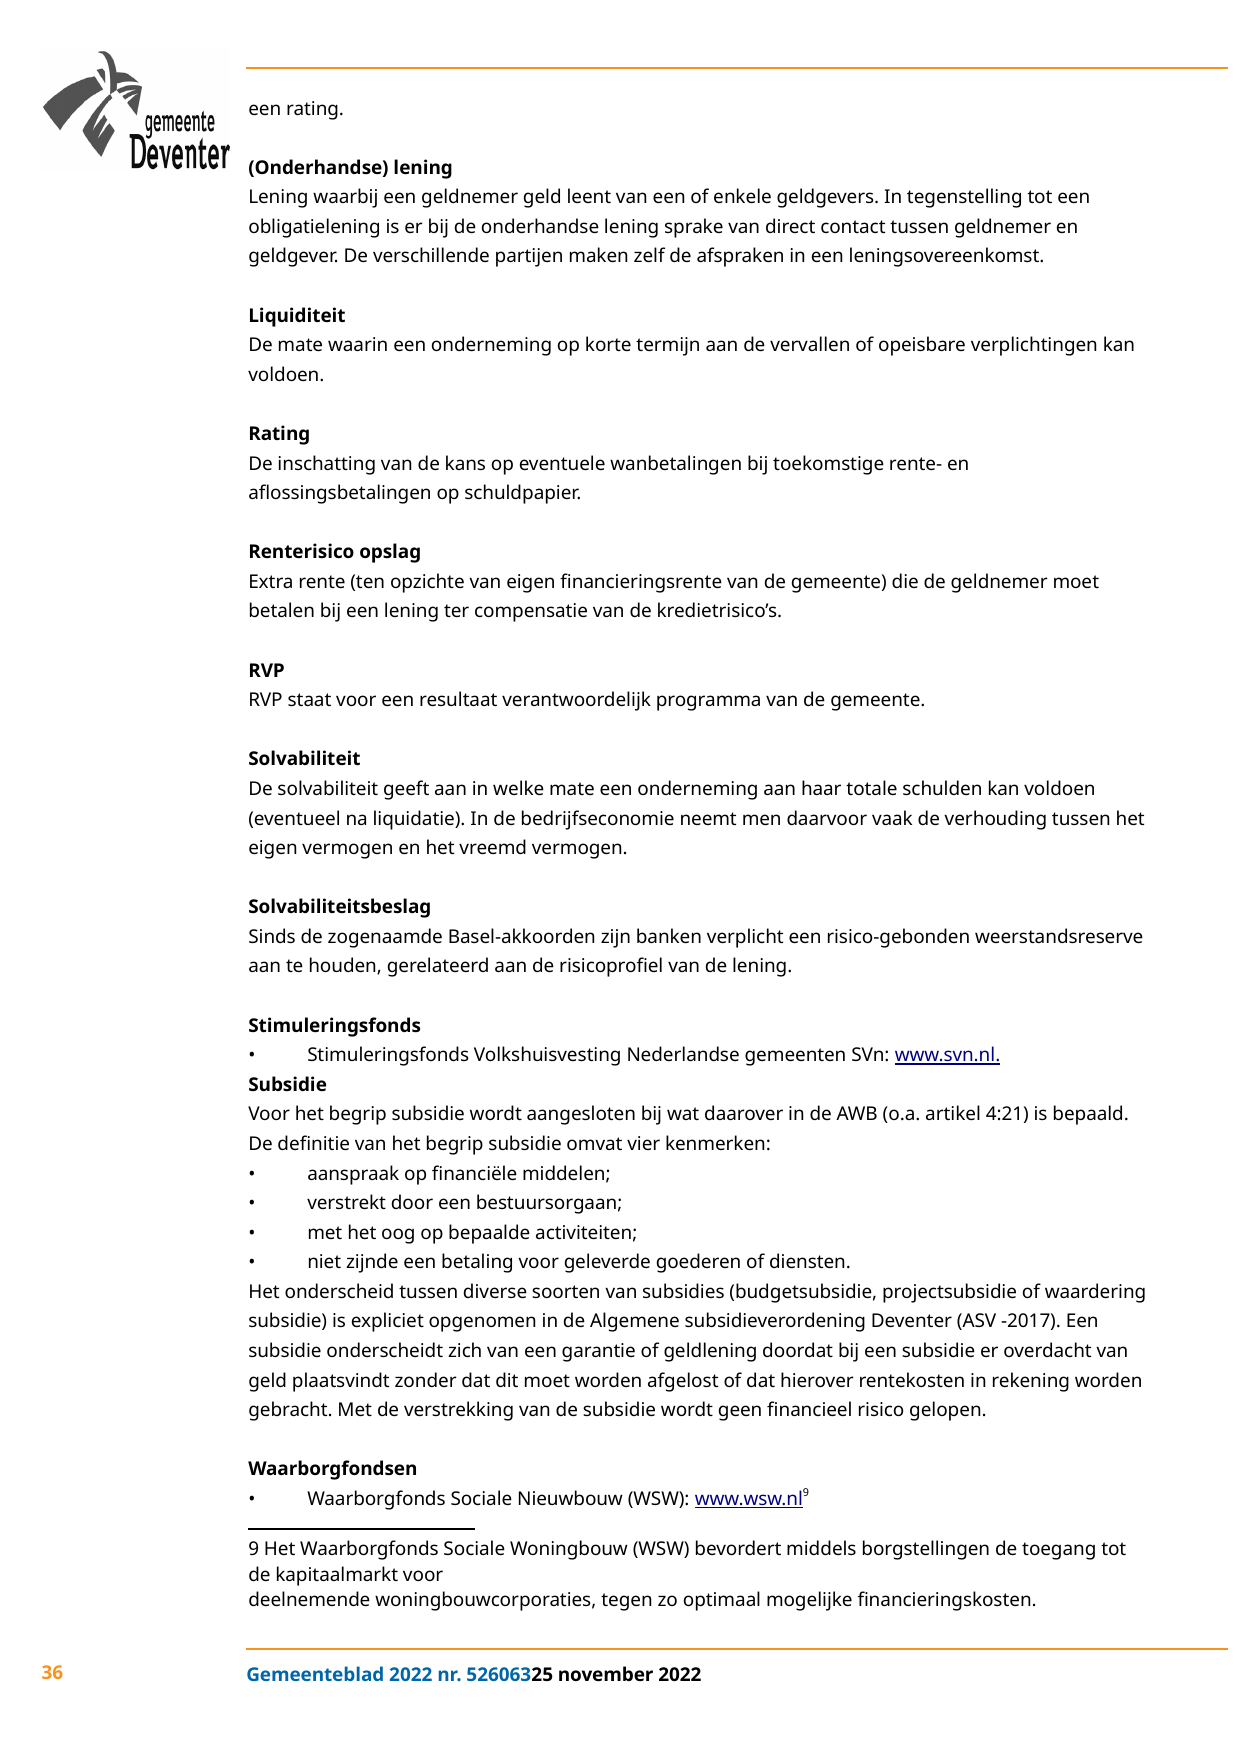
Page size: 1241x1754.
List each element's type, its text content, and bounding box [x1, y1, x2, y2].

text Sinds de zogenaamde Basel-akkoorden zijn banken verplicht een risico-gebonden weerstandsreserve aan te houden, gerelateerd aan de risicoprofiel van de lening. [248, 923, 1152, 978]
list niet zijnde een betaling voor geleverde goederen of diensten. [248, 1248, 1152, 1274]
text Solvabiliteitsbeslag [248, 893, 1152, 919]
list met het oog op bepaalde activiteiten; [248, 1219, 1152, 1245]
text Renterisico opslag [248, 538, 1152, 564]
text Het onderscheid tussen diverse soorten van subsidies (budgetsubsidie, projectsubsidie of waardering subsidie) is expliciet opgenomen in de Algemene subsidieverordening Deventer (ASV -2017). Een subsidie onderscheidt zich van een garantie of geldlening doordat bij een subsidie er overdacht van geld plaatsvindt zonder dat dit moet worden afgelost of dat hierover rentekosten in rekening worden gebracht. Met de verstrekking van de subsidie wordt geen financieel risico gelopen. [248, 1278, 1152, 1422]
text Rating [248, 420, 1152, 446]
picture [41, 47, 231, 172]
text (Onderhandse) lening [248, 154, 1152, 180]
text Lening waarbij een geldnemer geld leent van een of enkele geldgevers. In tegenstelling tot een obligatielening is er bij de onderhandse lening sprake van direct contact tussen geldnemer en geldgever. De verschillende partijen maken zelf de afspraken in een leningsovereenkomst. [248, 183, 1152, 268]
text De mate waarin een onderneming op korte termijn aan de vervallen of opeisbare verplichtingen kan voldoen. [248, 331, 1152, 387]
text Subsidie [248, 1071, 1152, 1097]
list verstrekt door een bestuursorgaan; [248, 1189, 1152, 1215]
text Solvabiliteit [248, 746, 1152, 771]
text een rating. [248, 95, 1152, 121]
text Liquiditeit [248, 302, 1152, 328]
list Waarborgfonds Sociale Nieuwbouw (WSW): www.wsw.nl [248, 1485, 1152, 1511]
text RVP staat voor een resultaat verantwoordelijk programma van de gemeente. [248, 686, 1152, 712]
text RVP [248, 657, 1152, 683]
text De solvabiliteit geeft aan in welke mate een onderneming aan haar totale schulden kan voldoen (eventueel na liquidatie). In de bedrijfseconomie neemt men daarvoor vaak de verhouding tussen het eigen vermogen en het vreemd vermogen. [248, 775, 1152, 860]
list Stimuleringsfonds Volkshuisvesting Nederlandse gemeenten SVn: www.svn.nl. [248, 1041, 1152, 1067]
text Extra rente (ten opzichte van eigen financieringsrente van de gemeente) die de geldnemer moet betalen bij een lening ter compensatie van de kredietrisico’s. [248, 568, 1152, 623]
text De inschatting van de kans op eventuele wanbetalingen bij toekomstige rente- en aflossingsbetalingen op schuldpapier. [248, 450, 1152, 505]
text Waarborgfondsen [248, 1456, 1152, 1481]
list aanspraak op financiële middelen; [248, 1160, 1152, 1186]
text Stimuleringsfonds [248, 1012, 1152, 1038]
text Voor het begrip subsidie wordt aangesloten bij wat daarover in de AWB (o.a. artikel 4:21) is bepaald. De definitie van het begrip subsidie omvat vier kenmerken: [248, 1101, 1152, 1156]
list Het Waarborgfonds Sociale Woningbouw (WSW) bevordert middels borgstellingen de toegang tot de kapitaalmarkt voor deelnemende woningbouwcorporaties, tegen zo optimaal mogelijke financieringskosten. [248, 1535, 1152, 1612]
